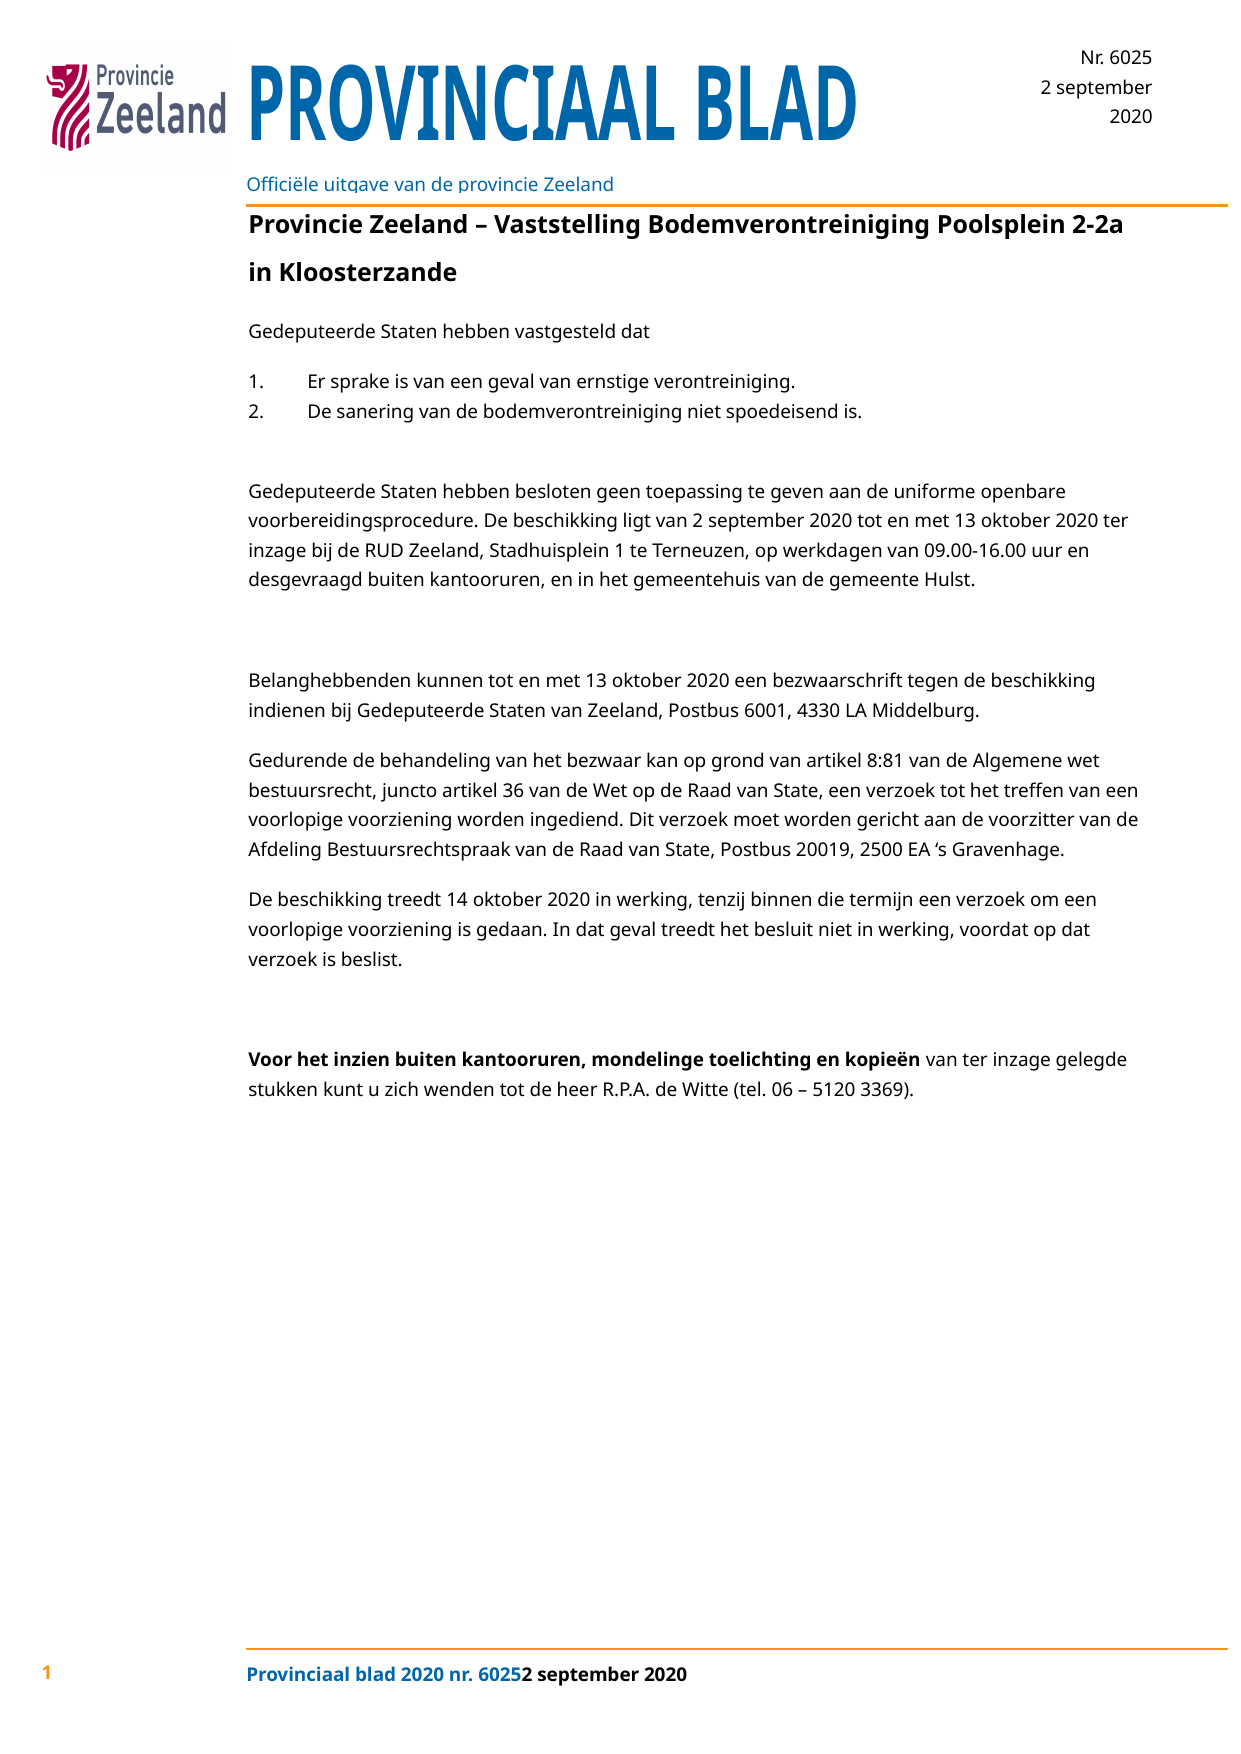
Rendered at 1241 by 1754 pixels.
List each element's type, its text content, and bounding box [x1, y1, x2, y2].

text Gedeputeerde Staten hebben besloten geen toepassing te geven aan de uniforme openbare voorbereidingsprocedure. De beschikking ligt van 2 september 2020 tot en met 13 oktober 2020 ter inzage bij de RUD Zeeland, Stadhuisplein 1 te Terneuzen, op werkda­gen van 09.00-16.00 uur en desgevraagd buiten kantooruren, en in het gemeentehuis van de gemeente Hulst. [248, 478, 1152, 592]
picture [41, 47, 231, 172]
text De beschikking treedt 14 oktober 2020 in werking, tenzij binnen die termijn een verzoek om een voorlopige voorziening is gedaan. In dat geval treedt het besluit niet in werking, voordat op dat verzoek is beslist. [248, 887, 1152, 972]
text Voor het inzien buiten kantooruren, mondelinge toelichting en kopieën van ter inzage gelegde stukken kunt u zich wenden tot de heer R.P.A. de Witte (tel. 06 – 5120 3369). [248, 1047, 1152, 1102]
text Belanghebbenden kunnen tot en met 13 oktober 2020 een bezwaarschrift tegen de beschikking indienen bij Gedeputeerde Staten van Zeeland, Postbus 6001, 4330 LA Middelburg. [248, 667, 1152, 723]
list Er sprake is van een geval van ernstige verontreiniging. [248, 368, 1152, 394]
text Provincie Zeeland – Vaststelling Bodemverontreiniging Poolsplein 2-2a in Kloosterzande [248, 207, 1152, 288]
list De sanering van de bodemverontreiniging niet spoedeisend is. [248, 398, 1152, 424]
text Gedurende de behandeling van het bezwaar kan op grond van artikel 8:81 van de Algemene wet bestuursrecht, juncto artikel 36 van de Wet op de Raad van State, een verzoek tot het treffen van een voorlopige voorziening worden ingediend. Dit verzoek moet worden gericht aan de voorzitter van de Afdeling Bestuursrechtspraak van de Raad van State, Postbus 20019, 2500 EA ‘s Gravenhage. [248, 747, 1152, 862]
text Gedeputeerde Staten hebben vastgesteld dat [248, 318, 1152, 344]
